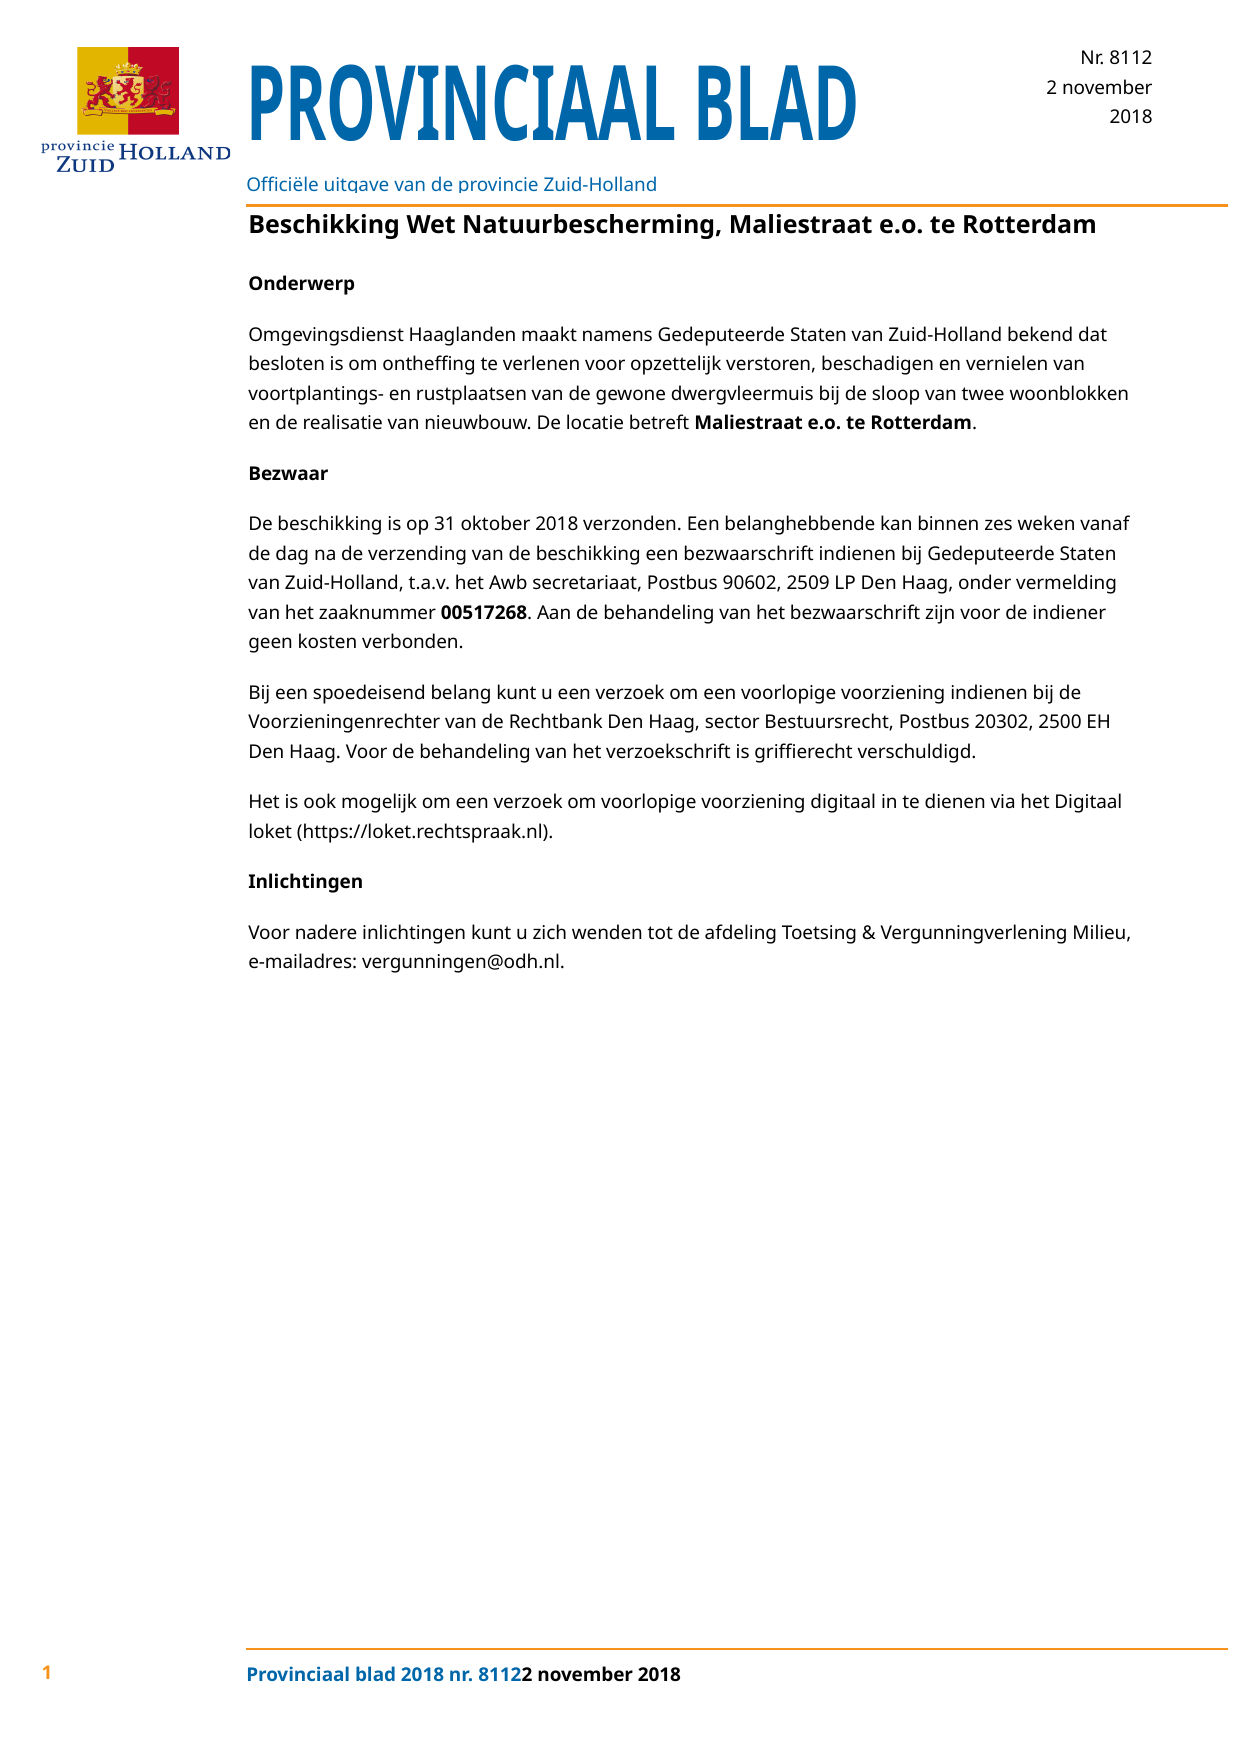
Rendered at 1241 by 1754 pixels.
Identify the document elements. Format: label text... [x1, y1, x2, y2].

text Onderwerp [248, 270, 1152, 296]
text De beschikking is op 31 oktober 2018 verzonden. Een belanghebbende kan binnen zes weken vanaf de dag na de verzending van de beschikking een bezwaarschrift indienen bij Gedeputeerde Staten van Zuid-Holland, t.a.v. het Awb secretariaat, Postbus 90602, 2509 LP Den Haag, onder vermelding van het zaaknummer 00517268. Aan de behandeling van het bezwaarschrift zijn voor de indiener geen kosten verbonden. [248, 510, 1152, 654]
text Omgevingsdienst Haaglanden maakt namens Gedeputeerde Staten van Zuid-Holland bekend dat besloten is om ontheffing te verlenen voor opzettelijk verstoren, beschadigen en vernielen van voortplantings- en rustplaatsen van de gewone dwergvleermuis bij de sloop van twee woonblokken en de realisatie van nieuwbouw. De locatie betreft Maliestraat e.o. te Rotterdam. [248, 321, 1152, 435]
text Beschikking Wet Natuurbescherming, Maliestraat e.o. te Rotterdam [248, 207, 1152, 241]
text Bezwaar [248, 460, 1152, 486]
text Bij een spoedeisend belang kunt u een verzoek om een voorlopige voorziening indienen bij de Voorzieningenrechter van de Rechtbank Den Haag, sector Bestuursrecht, Postbus 20302, 2500 EH Den Haag. Voor de behandeling van het verzoekschrift is griffierecht verschuldigd. [248, 679, 1152, 764]
text Inlichtingen [248, 869, 1152, 894]
text Voor nadere inlichtingen kunt u zich wenden tot de afdeling Toetsing & Vergunningverlening Milieu, e-mailadres: vergunningen@odh.nl. [248, 919, 1152, 974]
text Het is ook mogelijk om een verzoek om voorlopige voorziening digitaal in te dienen via het Digitaal loket (https://loket.rechtspraak.nl). [248, 789, 1152, 844]
picture [41, 47, 231, 172]
